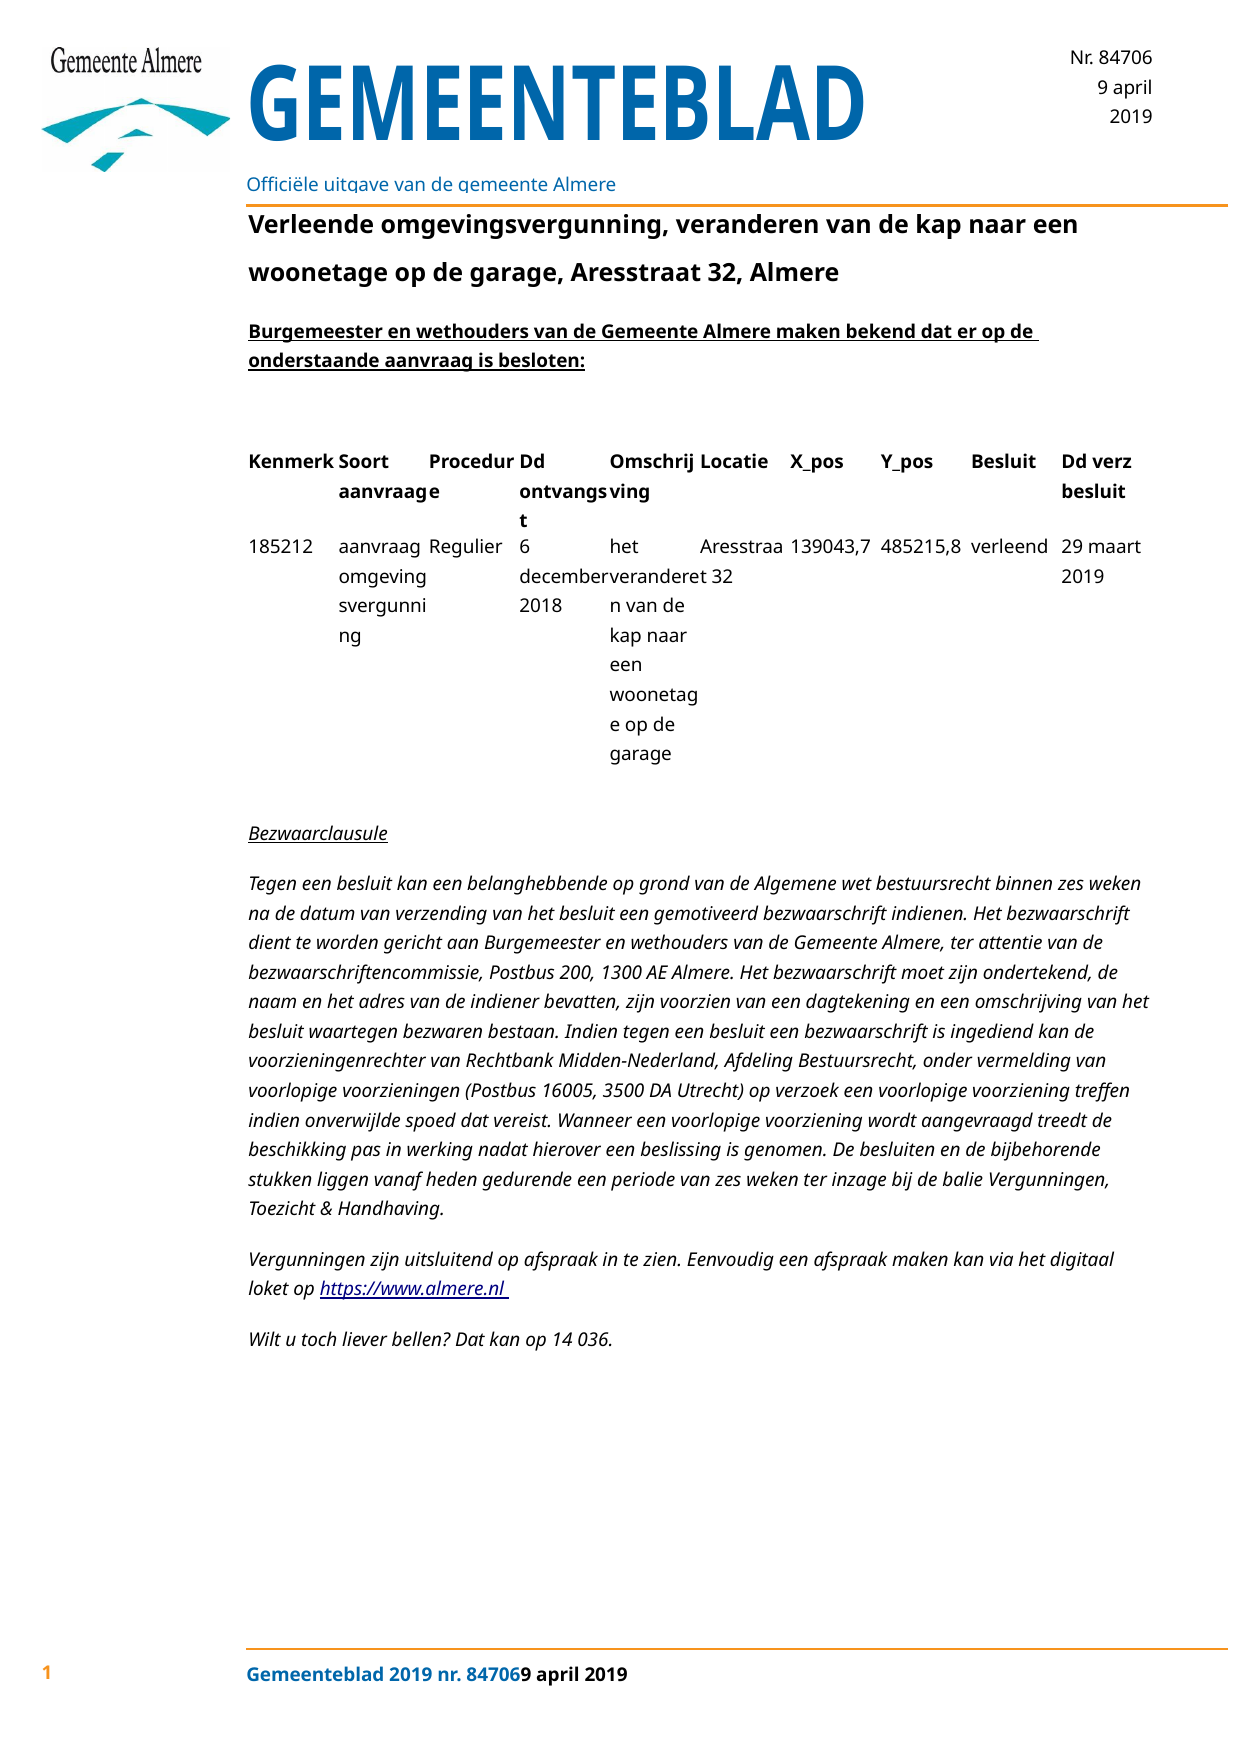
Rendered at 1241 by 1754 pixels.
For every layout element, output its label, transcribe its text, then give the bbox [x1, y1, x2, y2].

text Vergunningen zijn uitsluitend op afspraak in te zien. Eenvoudig een afspraak maken kan via het digitaal loket op https://www.almere.nl [248, 1246, 1152, 1301]
text Verleende omgevingsvergunning, veranderen van de kap naar een woonetage op de garage, Aresstraat 32, Almere [248, 207, 1152, 288]
picture [41, 47, 231, 172]
table_cell verleend [971, 533, 1061, 766]
table_header Procedure [429, 449, 519, 533]
table_header Omschrijving [609, 449, 700, 533]
table_header Locatie [700, 449, 790, 533]
table_header X_pos [790, 449, 881, 533]
table_header Dd verz besluit [1061, 449, 1152, 533]
text Burgemeester en wethouders van de Gemeente Almere maken bekend dat er op de onderstaande aanvraag is besloten: [248, 318, 1152, 373]
table_cell 139043,7 [790, 533, 881, 766]
table_header Dd ontvangst [519, 449, 609, 533]
table_cell 6 december 2018 [519, 533, 609, 766]
table_cell 29 maart 2019 [1061, 533, 1152, 766]
table_cell aanvraag omgevingsvergunning [338, 533, 429, 766]
table_header Soort aanvraag [338, 449, 429, 533]
table_header Besluit [971, 449, 1061, 533]
table_cell Aresstraat 32 [700, 533, 790, 766]
table_cell 485215,8 [881, 533, 971, 766]
text Wilt u toch liever bellen? Dat kan op 14 036. [248, 1326, 1152, 1352]
table_header Kenmerk [248, 449, 338, 533]
table_cell Regulier [429, 533, 519, 766]
text Tegen een besluit kan een belanghebbende op grond van de Algemene wet bestuursrecht binnen zes weken na de datum van verzending van het besluit een gemotiveerd bezwaarschrift indienen. Het bezwaarschrift dient te worden gericht aan Burgemeester en wethouders van de Gemeente Almere, ter attentie van de bezwaarschriftencommissie, Postbus 200, 1300 AE Almere. Het bezwaarschrift moet zijn ondertekend, de naam en het adres van de indiener bevatten, zijn voorzien van een dagtekening en een omschrijving van het besluit waartegen bezwaren bestaan. Indien tegen een besluit een bezwaarschrift is ingediend kan de voorzieningenrechter van Rechtbank Midden-Nederland, Afdeling Bestuursrecht, onder vermelding van voorlopige voorzieningen (Postbus 16005, 3500 DA Utrecht) op verzoek een voorlopige voorziening treffen indien onverwijlde spoed dat vereist. Wanneer een voorlopige voorziening wordt aangevraagd treedt de beschikking pas in werking nadat hierover een beslissing is genomen. De besluiten en de bijbehorende stukken liggen vanaf heden gedurende een periode van zes weken ter inzage bij de balie Vergunningen, Toezicht & Handhaving. [248, 870, 1152, 1221]
table_cell 185212 [248, 533, 338, 766]
text Bezwaarclausule [248, 820, 1152, 846]
table_cell het veranderen van de kap naar een woonetage op de garage [609, 533, 700, 766]
table_header Y_pos [881, 449, 971, 533]
